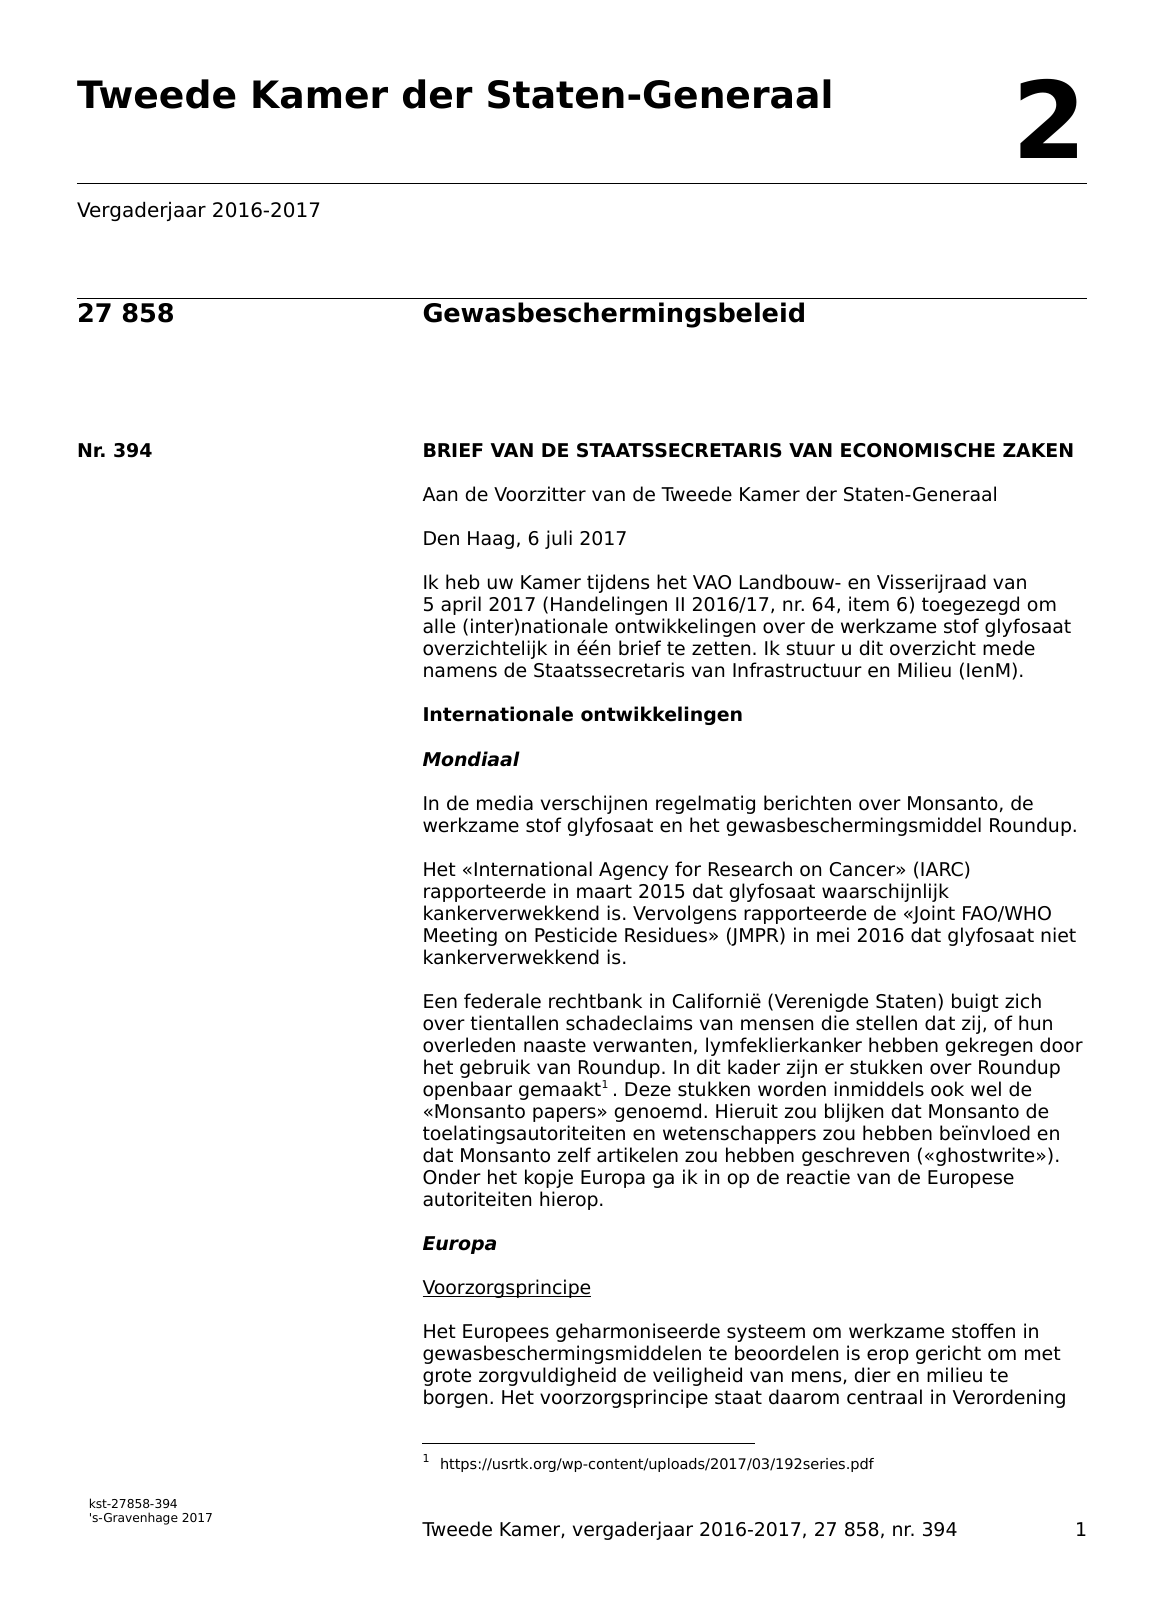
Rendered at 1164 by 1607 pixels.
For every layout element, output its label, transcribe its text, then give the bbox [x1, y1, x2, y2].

text Het «International Agency for Research on Cancer» (IARC) rapporteerde in maart 2015 dat glyfosaat waarschijnlijk kankerverwekkend is. Vervolgens rapporteerde de «Joint FAO/WHO Meeting on Pesticide Residues» (JMPR) in mei 2016 dat glyfosaat niet kankerverwekkend is. [422, 859, 1087, 969]
subtitle Nr. 394 BRIEF VAN DE STAATSSECRETARIS VAN ECONOMISCHE ZAKEN [77, 440, 1087, 462]
text Een federale rechtbank in Californië (Verenigde Staten) buigt zich over tientallen schadeclaims van mensen die stellen dat zij, of hun overleden naaste verwanten, lymfeklierkanker hebben gekregen door het gebruik van Roundup. In dit kader zijn er stukken over Roundup openbaar gemaakt. Deze stukken worden inmiddels ook wel de «Monsanto papers» genoemd. Hieruit zou blijken dat Monsanto de toelatingsautoriteiten en wetenschappers zou hebben beïnvloed en dat Monsanto zelf artikelen zou hebben geschreven («ghostwrite»). Onder het kopje Europa ga ik in op de reactie van de Europese autoriteiten hierop. [422, 991, 1087, 1211]
text Aan de Voorzitter van de Tweede Kamer der Staten-Generaal [422, 484, 1087, 506]
text https://usrtk.org/wp-content/uploads/2017/03/192series.pdf [422, 1452, 1087, 1474]
table_header Tweede Kamer der Staten-Generaal [77, 59, 886, 183]
table_header 2 [886, 59, 1087, 183]
text Het Europees geharmoniseerde systeem om werkzame stoffen in gewasbeschermingsmiddelen te beoordelen is erop gericht om met grote zorgvuldigheid de veiligheid van mens, dier en milieu te borgen. Het voorzorgsprincipe staat daarom centraal in Verordening [422, 1321, 1087, 1409]
subtitle Europa [422, 1233, 1087, 1255]
text 's-Gravenhage 2017 [88, 1511, 323, 1525]
subtitle Mondiaal [422, 748, 1087, 770]
subtitle Internationale ontwikkelingen [422, 704, 1087, 726]
table_cell Vergaderjaar 2016-2017 [77, 184, 1087, 298]
text kst-27858-394 [88, 1497, 323, 1511]
subtitle Voorzorgsprincipe [422, 1277, 1087, 1299]
text Den Haag, 6 juli 2017 [422, 528, 1087, 550]
subtitle 27 858 Gewasbeschermingsbeleid [77, 299, 1087, 329]
text In de media verschijnen regelmatig berichten over Monsanto, de werkzame stof glyfosaat en het gewasbeschermingsmiddel Roundup. [422, 793, 1087, 837]
text Ik heb uw Kamer tijdens het VAO Landbouw- en Visserijraad van 5 april 2017 (Handelingen II 2016/17, nr. 64, item 6) toegezegd om alle (inter)nationale ontwikkelingen over de werkzame stof glyfosaat overzichtelijk in één brief te zetten. Ik stuur u dit overzicht mede namens de Staatssecretaris van Infrastructuur en Milieu (IenM). [422, 572, 1087, 682]
